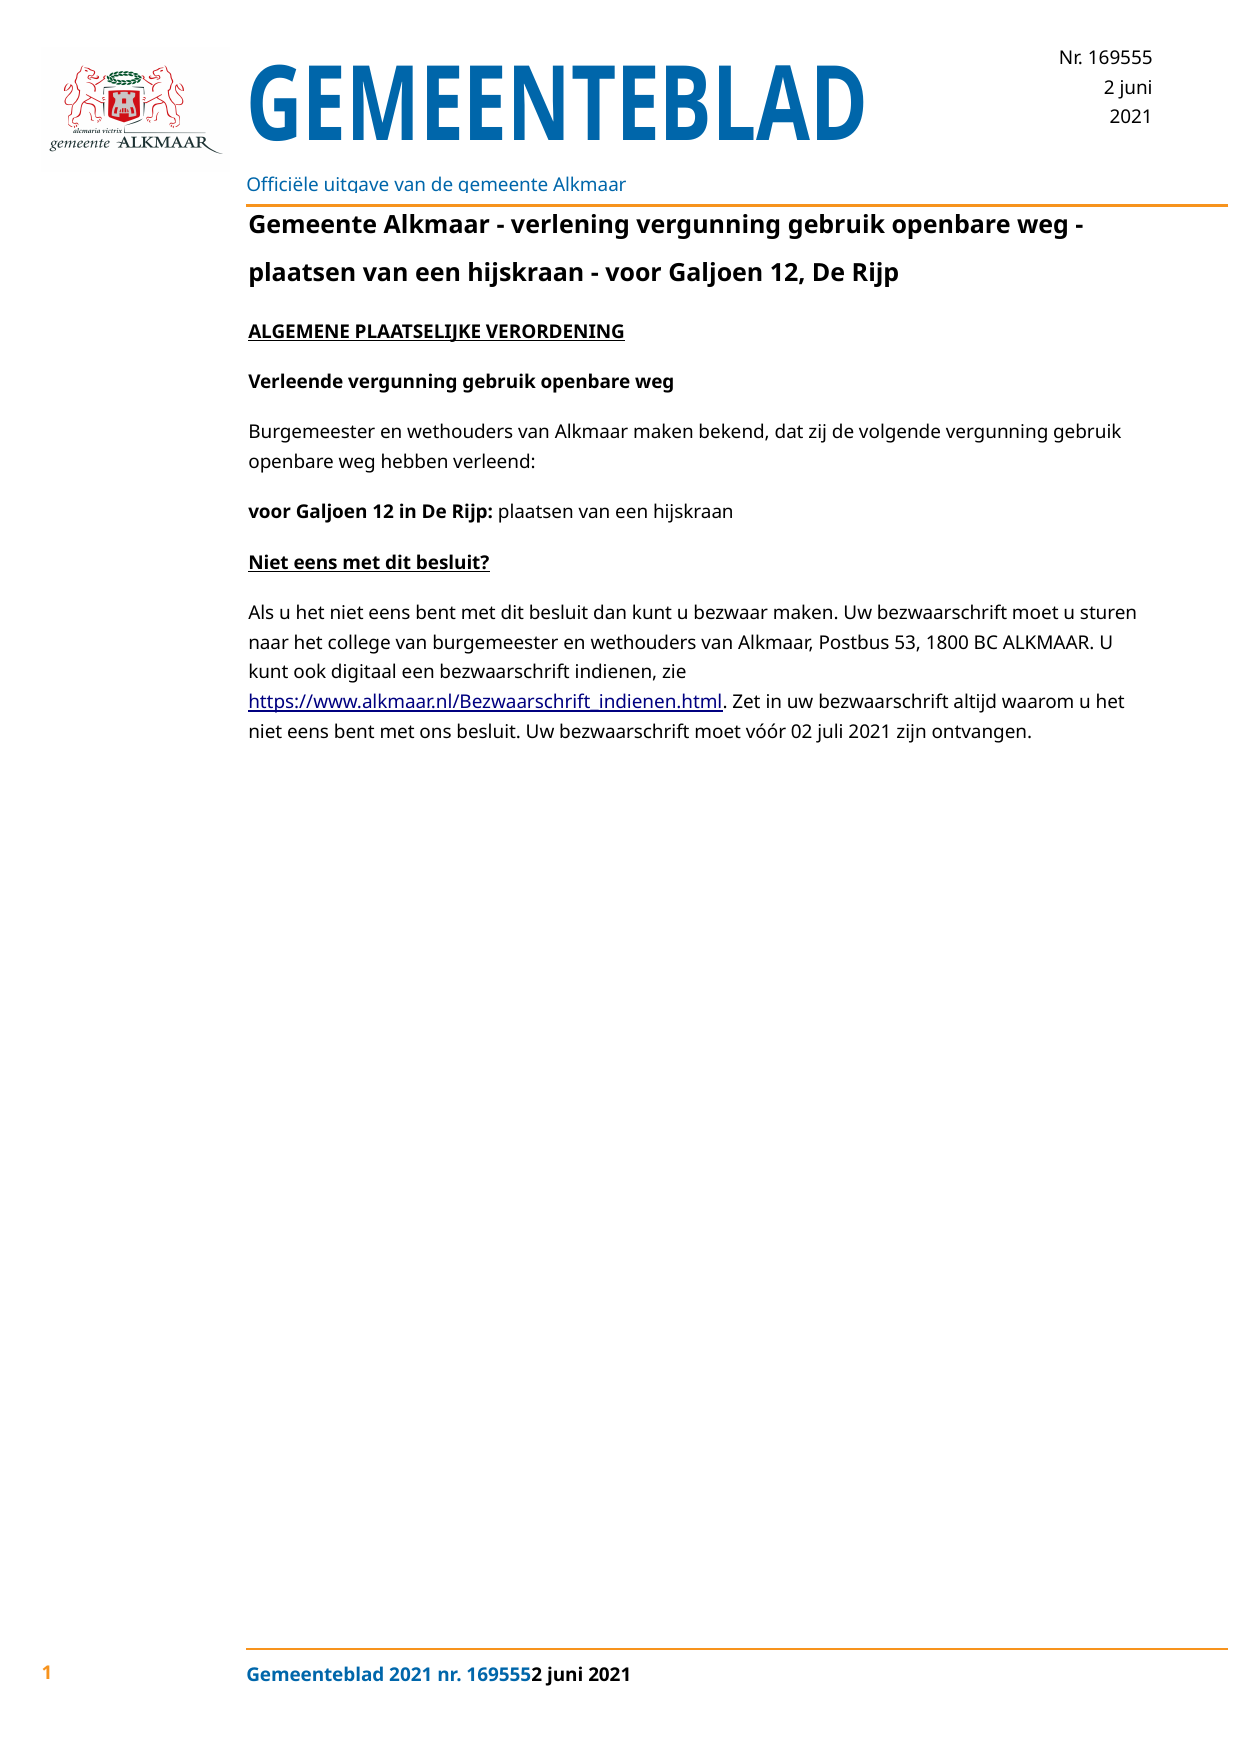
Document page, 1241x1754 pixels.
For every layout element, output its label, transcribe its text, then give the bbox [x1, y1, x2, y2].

text voor Galjoen 12 in De Rijp: plaatsen van een hijskraan [248, 499, 1152, 524]
text Niet eens met dit besluit? [248, 549, 1152, 575]
text Verleende vergunning gebruik openbare weg [248, 368, 1152, 394]
text Burgemeester en wethouders van Alkmaar maken bekend, dat zij de volgende vergunning gebruik openbare weg hebben verleend: [248, 419, 1152, 474]
text Als u het niet eens bent met dit besluit dan kunt u bezwaar maken. Uw bezwaarschrift moet u sturen naar het college van burgemeester en wethouders van Alkmaar, Postbus 53, 1800 BC ALKMAAR. U kunt ook digitaal een bezwaarschrift indienen, zie https://www.alkmaar.nl/Bezwaarschrift_indienen.html. Zet in uw bezwaarschrift altijd waarom u het niet eens bent met ons besluit. Uw bezwaarschrift moet vóór 02 juli 2021 zijn ontvangen. [248, 599, 1152, 744]
text Gemeente Alkmaar - verlening vergunning gebruik openbare weg - plaatsen van een hijskraan - voor Galjoen 12, De Rijp [248, 207, 1152, 288]
text ALGEMENE PLAATSELIJKE VERORDENING [248, 318, 1152, 344]
picture [41, 47, 231, 172]
